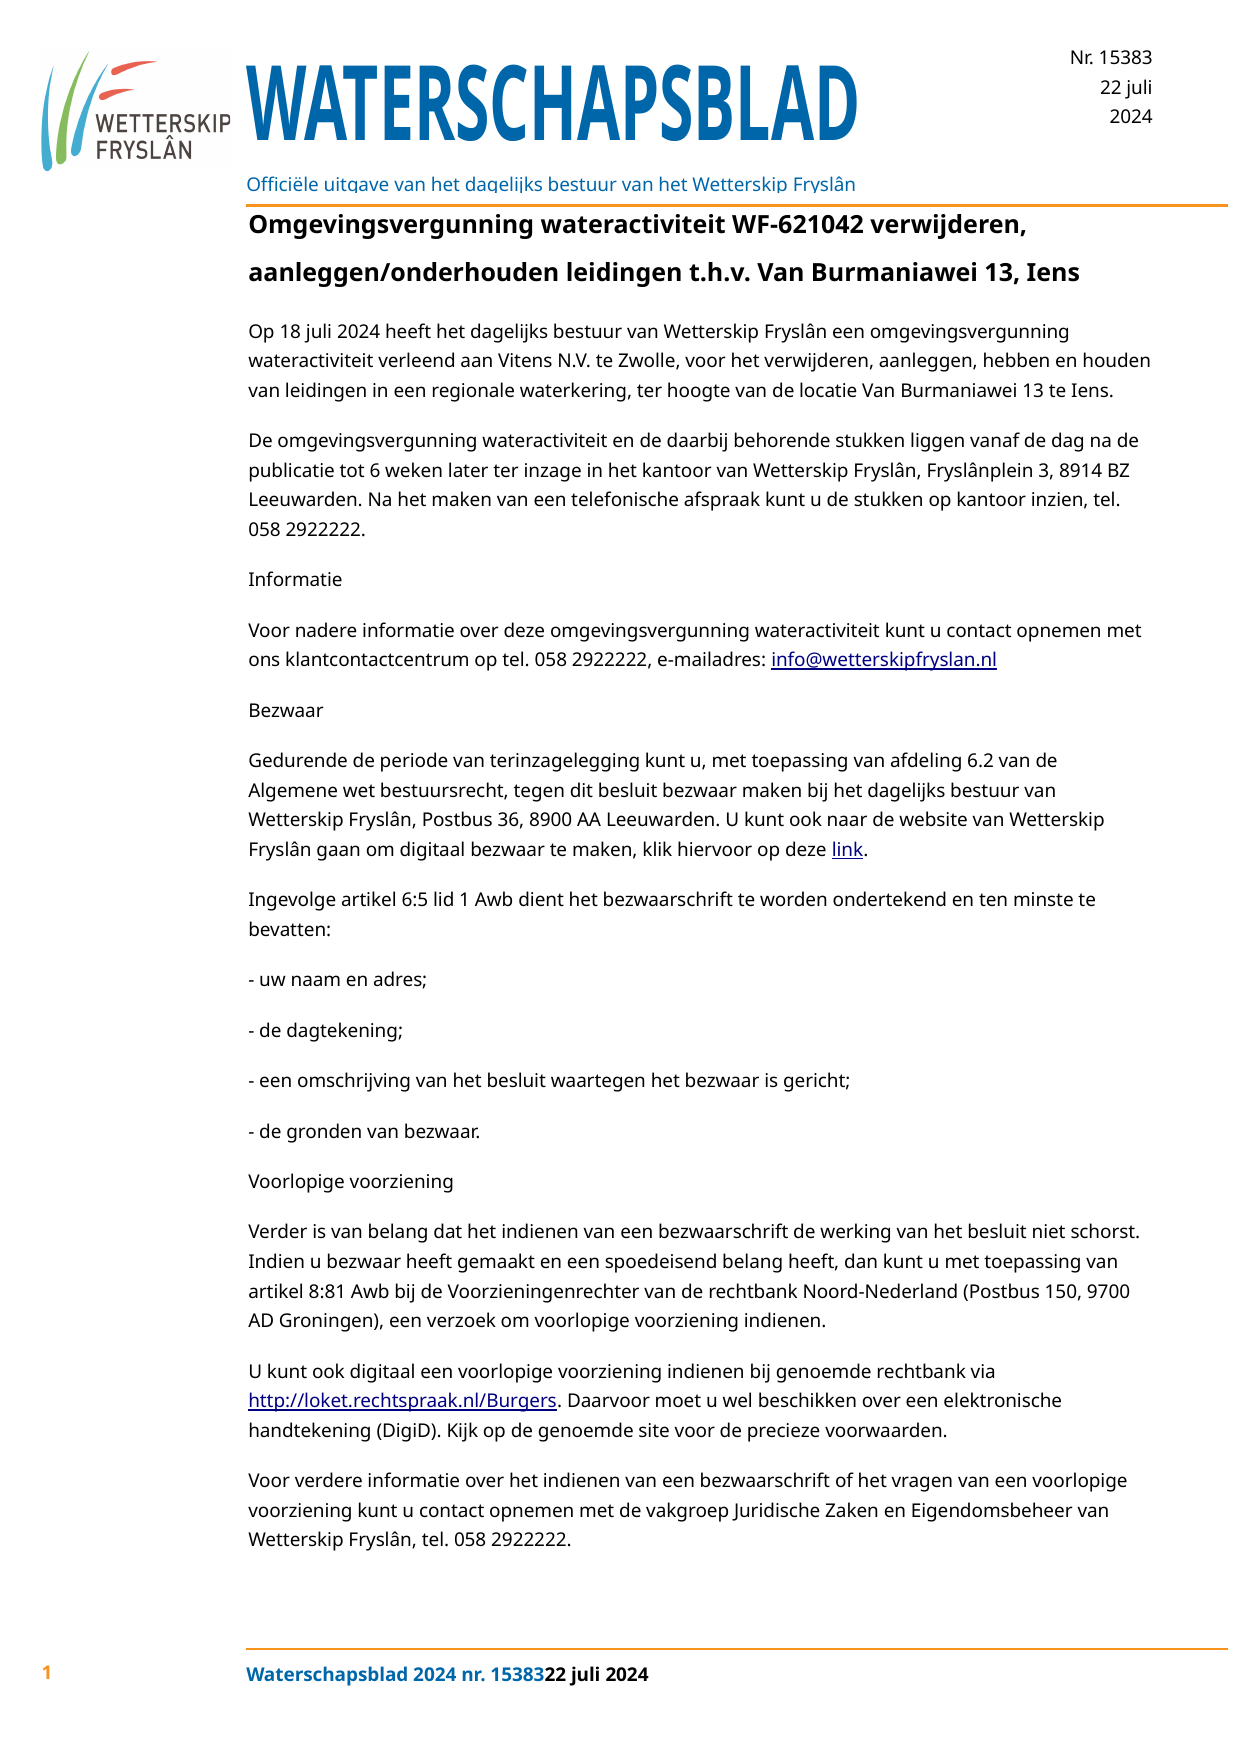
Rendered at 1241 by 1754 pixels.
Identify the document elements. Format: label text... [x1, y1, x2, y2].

text Gedurende de periode van terinzagelegging kunt u, met toepassing van afdeling 6.2 van de Algemene wet bestuursrecht, tegen dit besluit bezwaar maken bij het dagelijks bestuur van Wetterskip Fryslân, Postbus 36, 8900 AA Leeuwarden. U kunt ook naar de website van Wetterskip Fryslân gaan om digitaal bezwaar te maken, klik hiervoor op deze link. [248, 747, 1152, 862]
text U kunt ook digitaal een voorlopige voorziening indienen bij genoemde rechtbank via http://loket.rechtspraak.nl/Burgers. Daarvoor moet u wel beschikken over een elektronische handtekening (DigiD). Kijk op de genoemde site voor de precieze voorwaarden. [248, 1358, 1152, 1443]
picture [41, 47, 231, 172]
text Bezwaar [248, 697, 1152, 723]
text - uw naam en adres; [248, 967, 1152, 992]
text Voor nadere informatie over deze omgevingsvergunning wateractiviteit kunt u contact opnemen met ons klantcontactcentrum op tel. 058 2922222, e-mailadres: info@wetterskipfryslan.nl [248, 617, 1152, 672]
text Voorlopige voorziening [248, 1168, 1152, 1194]
text Ingevolge artikel 6:5 lid 1 Awb dient het bezwaarschrift te worden ondertekend en ten minste te bevatten: [248, 887, 1152, 942]
text - de gronden van bezwaar. [248, 1118, 1152, 1144]
text Omgevingsvergunning wateractiviteit WF-621042 verwijderen, aanleggen/onderhouden leidingen t.h.v. Van Burmaniawei 13, Iens [248, 207, 1152, 288]
text Informatie [248, 567, 1152, 592]
text Voor verdere informatie over het indienen van een bezwaarschrift of het vragen van een voorlopige voorziening kunt u contact opnemen met de vakgroep Juridische Zaken en Eigendomsbeheer van Wetterskip Fryslân, tel. 058 2922222. [248, 1467, 1152, 1552]
text De omgevingsvergunning wateractiviteit en de daarbij behorende stukken liggen vanaf de dag na de publicatie tot 6 weken later ter inzage in het kantoor van Wetterskip Fryslân, Fryslânplein 3, 8914 BZ Leeuwarden. Na het maken van een telefonische afspraak kunt u de stukken op kantoor inzien, tel. 058 2922222. [248, 427, 1152, 542]
text - een omschrijving van het besluit waartegen het bezwaar is gericht; [248, 1067, 1152, 1093]
text - de dagtekening; [248, 1017, 1152, 1043]
text Op 18 juli 2024 heeft het dagelijks bestuur van Wetterskip Fryslân een omgevingsvergunning wateractiviteit verleend aan Vitens N.V. te Zwolle, voor het verwijderen, aanleggen, hebben en houden van leidingen in een regionale waterkering, ter hoogte van de locatie Van Burmaniawei 13 te Iens. [248, 318, 1152, 403]
text Verder is van belang dat het indienen van een bezwaarschrift de werking van het besluit niet schorst. Indien u bezwaar heeft gemaakt en een spoedeisend belang heeft, dan kunt u met toepassing van artikel 8:81 Awb bij de Voorzieningenrechter van de rechtbank Noord-Nederland (Postbus 150, 9700 AD Groningen), een verzoek om voorlopige voorziening indienen. [248, 1219, 1152, 1333]
